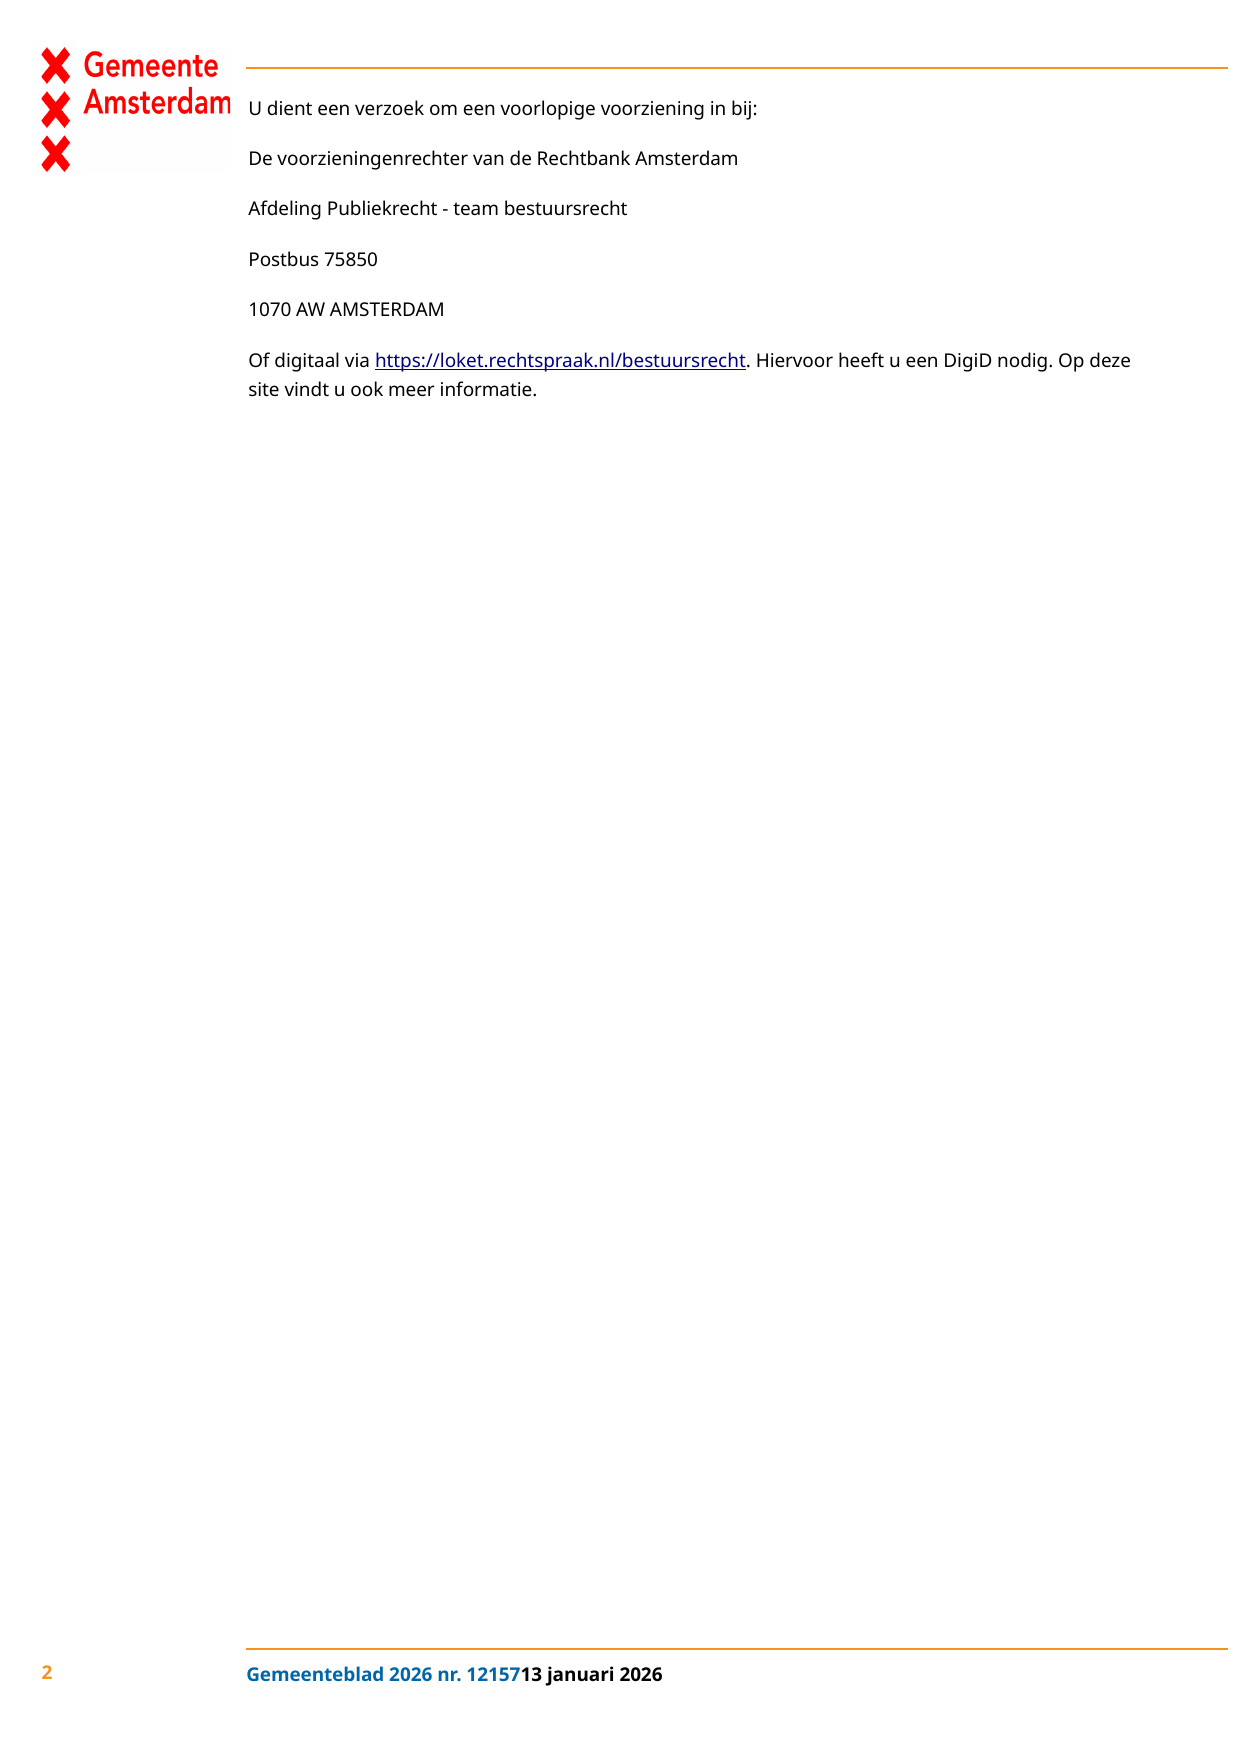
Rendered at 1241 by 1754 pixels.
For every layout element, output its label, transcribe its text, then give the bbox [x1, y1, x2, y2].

text U dient een verzoek om een voorlopige voorziening in bij: [248, 95, 1152, 121]
text Of digitaal via https://loket.rechtspraak.nl/bestuursrecht. Hiervoor heeft u een DigiD nodig. Op deze site vindt u ook meer informatie. [248, 347, 1152, 402]
text Afdeling Publiekrecht - team bestuursrecht [248, 196, 1152, 221]
text 1070 AW AMSTERDAM [248, 296, 1152, 322]
text De voorzieningenrechter van de Rechtbank Amsterdam [248, 145, 1152, 171]
picture [41, 47, 231, 172]
text Postbus 75850 [248, 246, 1152, 272]
